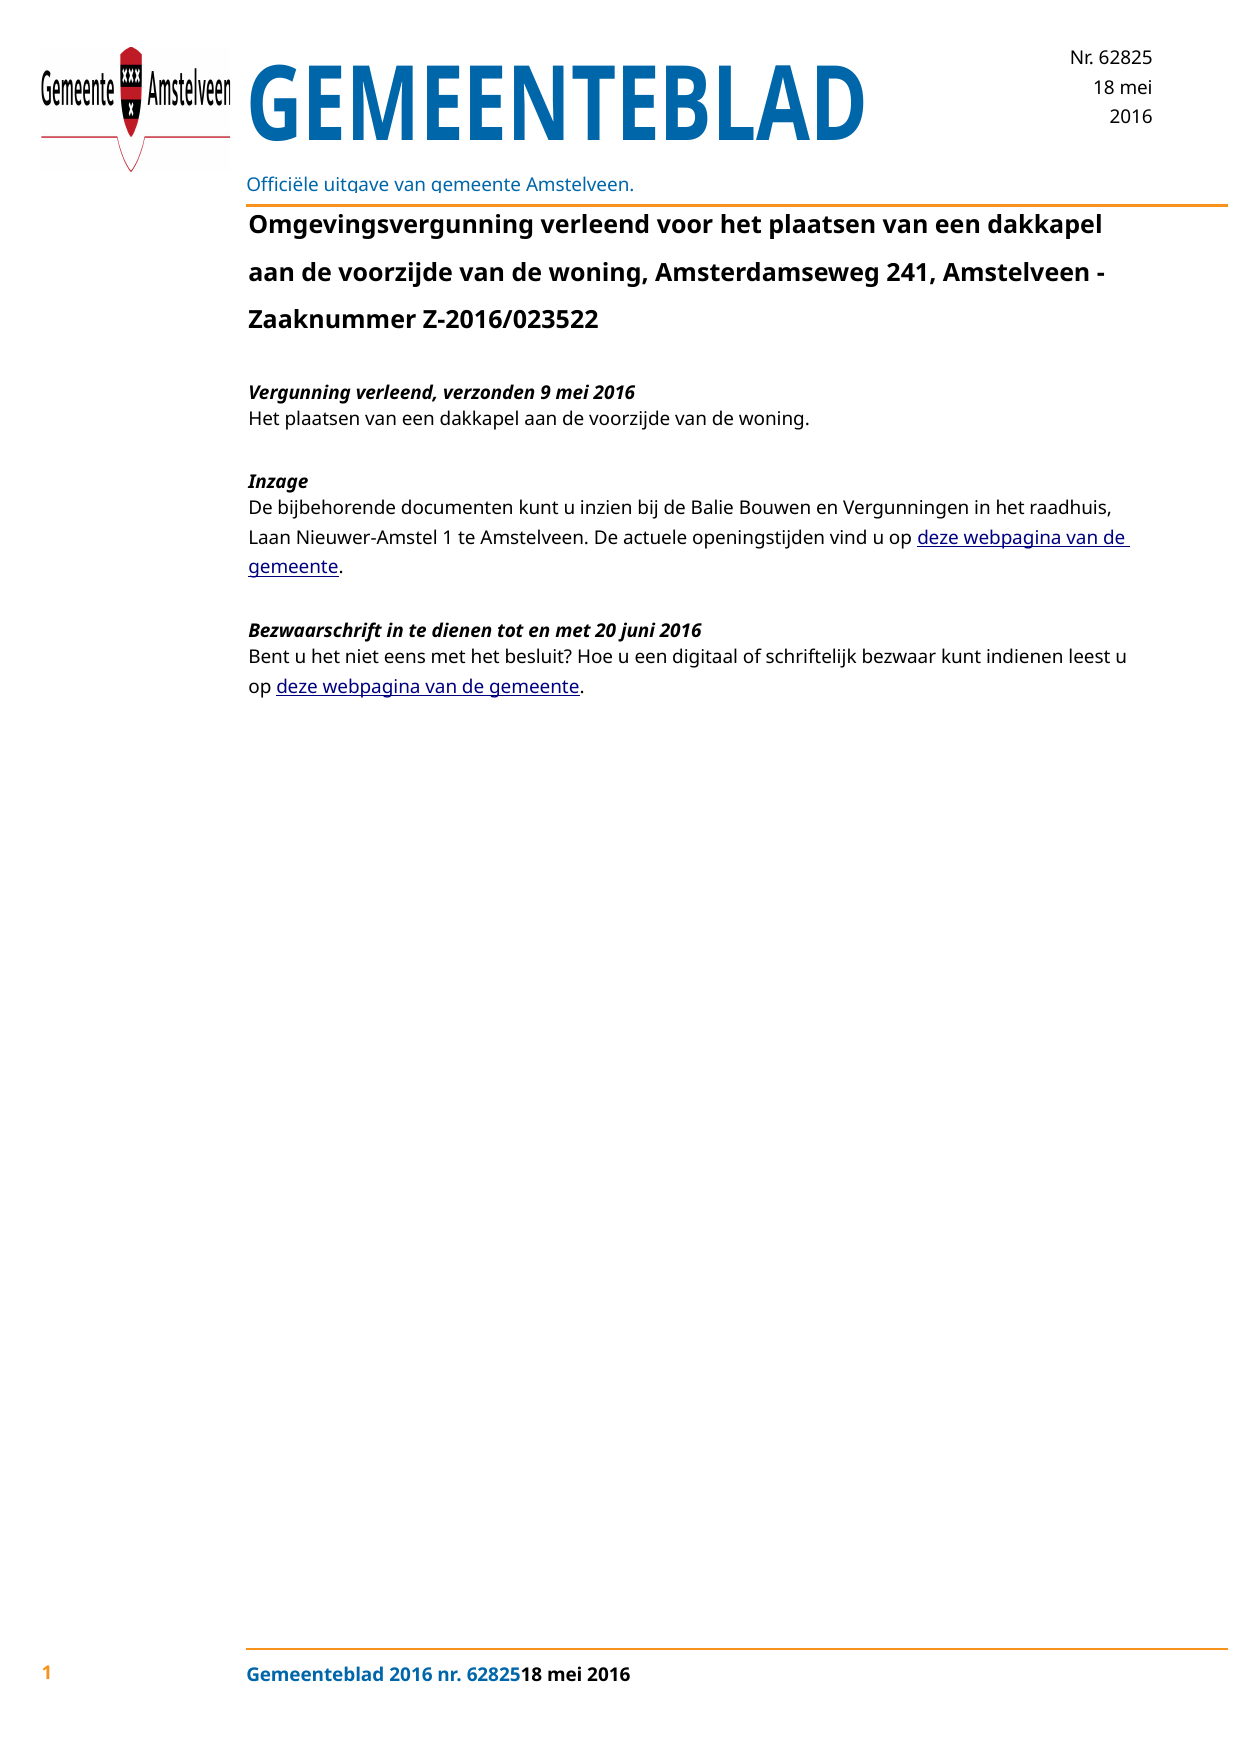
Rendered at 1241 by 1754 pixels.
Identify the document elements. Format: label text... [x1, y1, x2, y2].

picture [41, 47, 231, 172]
text De bijbehorende documenten kunt u inzien bij de Balie Bouwen en Vergunningen in het raadhuis, Laan Nieuwer-Amstel 1 te Amstelveen. De actuele openingstijden vind u op deze webpagina van de gemeente. [248, 494, 1152, 579]
text Bezwaarschrift in te dienen tot en met 20 juni 2016 [248, 618, 1152, 643]
text Het plaatsen van een dakkapel aan de voorzijde van de woning. [248, 405, 1152, 431]
text Inzage [248, 469, 1152, 494]
text Vergunning verleend, verzonden 9 mei 2016 [248, 379, 1152, 405]
text Bent u het niet eens met het besluit? Hoe u een digitaal of schriftelijk bezwaar kunt indienen leest u op deze webpagina van de gemeente. [248, 643, 1152, 699]
text Omgevingsvergunning verleend voor het plaatsen van een dakkapel aan de voorzijde van de woning, Amsterdamseweg 241, Amstelveen - Zaaknummer Z-2016/023522 [248, 207, 1152, 336]
